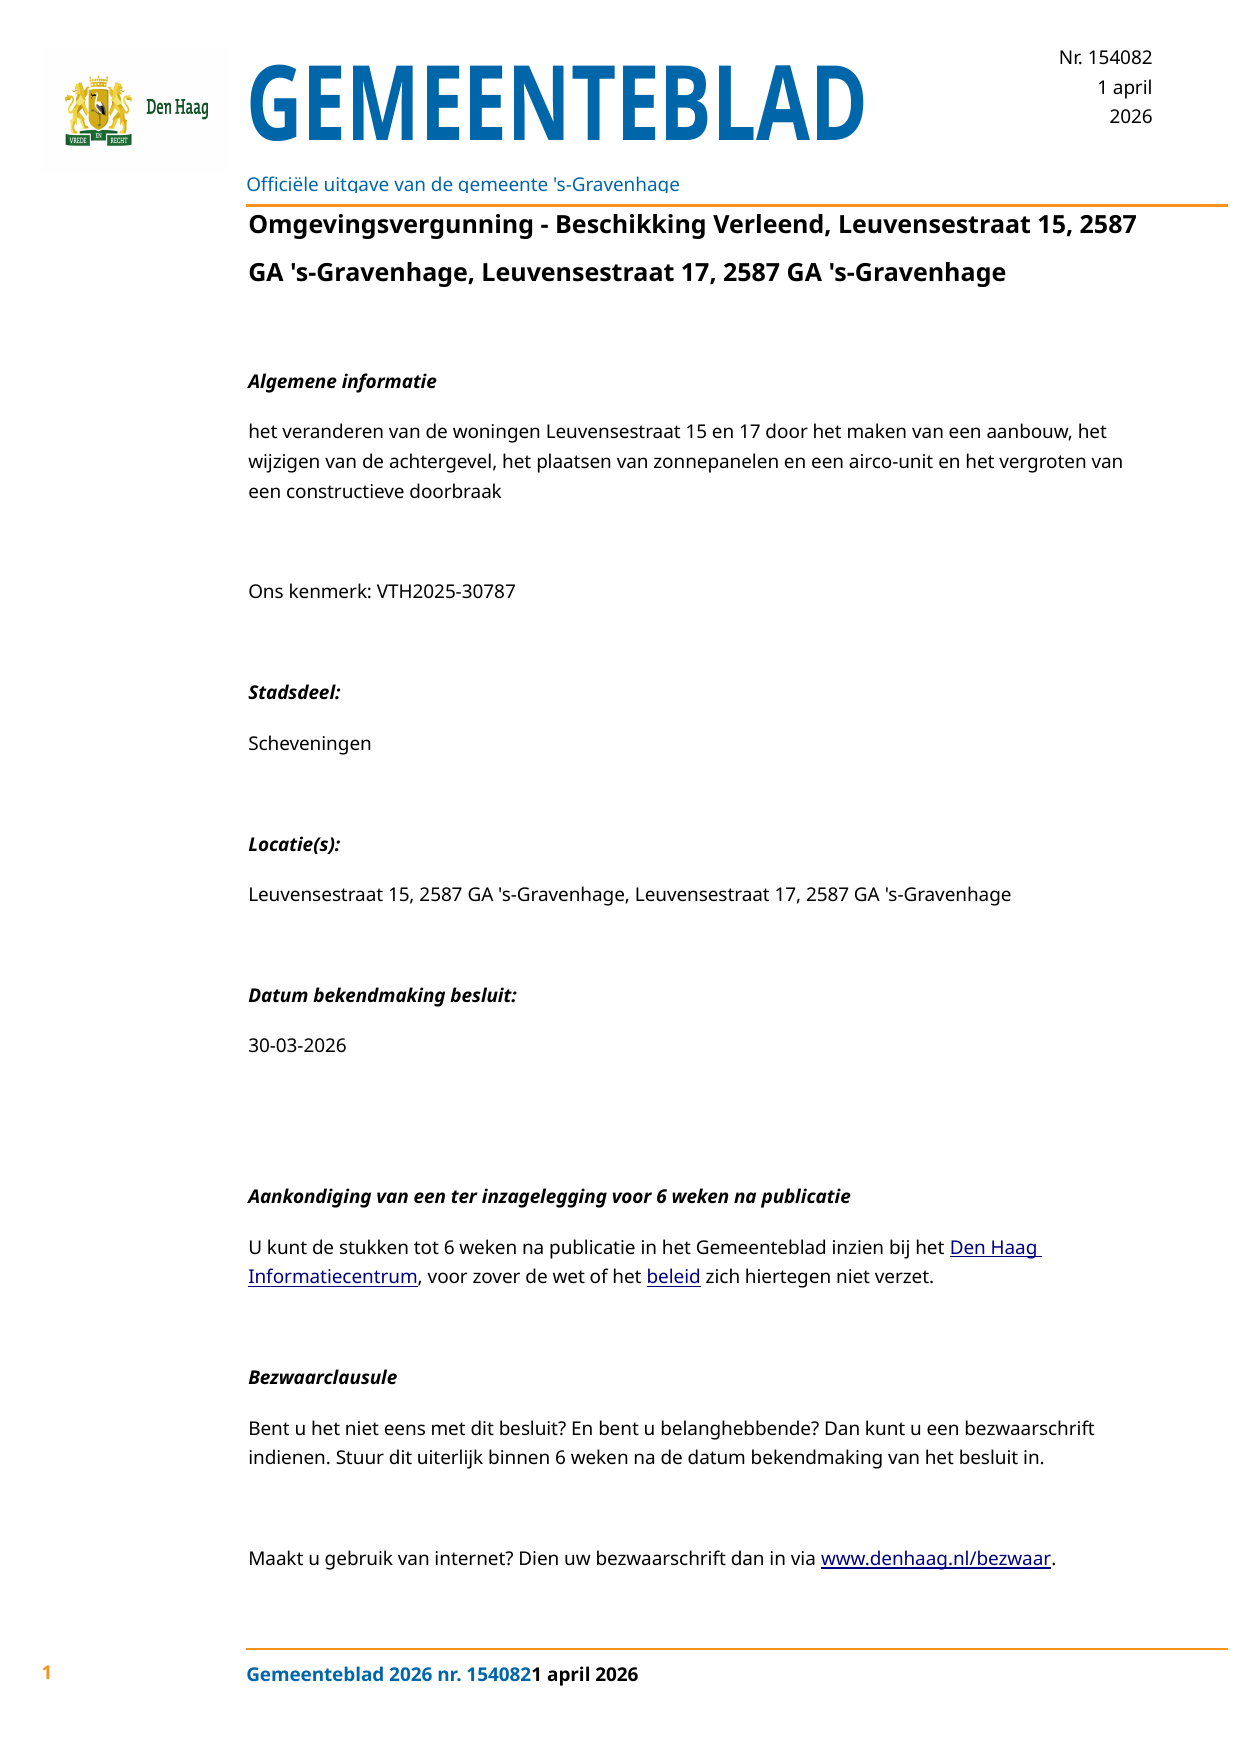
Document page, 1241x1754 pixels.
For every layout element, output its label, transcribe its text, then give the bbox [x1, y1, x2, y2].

text Stadsdeel: [248, 679, 1152, 705]
text het veranderen van de woningen Leuvensestraat 15 en 17 door het maken van een aanbouw, het wijzigen van de achtergevel, het plaatsen van zonnepanelen en een airco-unit en het vergroten van een constructieve doorbraak [248, 419, 1152, 504]
text Maakt u gebruik van internet? Dien uw bezwaarschrift dan in via www.denhaag.nl/bezwaar. [248, 1545, 1152, 1571]
text Algemene informatie [248, 368, 1152, 394]
text Scheveningen [248, 730, 1152, 756]
text Bent u het niet eens met dit besluit? En bent u belanghebbende? Dan kunt u een bezwaarschrift indienen. Stuur dit uiterlijk binnen 6 weken na de datum bekendmaking van het besluit in. [248, 1415, 1152, 1470]
text Omgevingsvergunning - Beschikking Verleend, Leuvensestraat 15, 2587 GA 's-Gravenhage, Leuvensestraat 17, 2587 GA 's-Gravenhage [248, 207, 1152, 288]
text Ons kenmerk: VTH2025-30787 [248, 579, 1152, 604]
text Datum bekendmaking besluit: [248, 982, 1152, 1008]
text Aankondiging van een ter inzagelegging voor 6 weken na publicatie [248, 1184, 1152, 1209]
text Locatie(s): [248, 831, 1152, 857]
text Leuvensestraat 15, 2587 GA 's-Gravenhage, Leuvensestraat 17, 2587 GA 's-Gravenhage [248, 881, 1152, 907]
text Bezwaarclausule [248, 1364, 1152, 1390]
text U kunt de stukken tot 6 weken na publicatie in het Gemeenteblad inzien bij het Den Haag Informatiecentrum, voor zover de wet of het beleid zich hiertegen niet verzet. [248, 1234, 1152, 1289]
text 30-03-2026 [248, 1032, 1152, 1058]
picture [41, 47, 231, 172]
